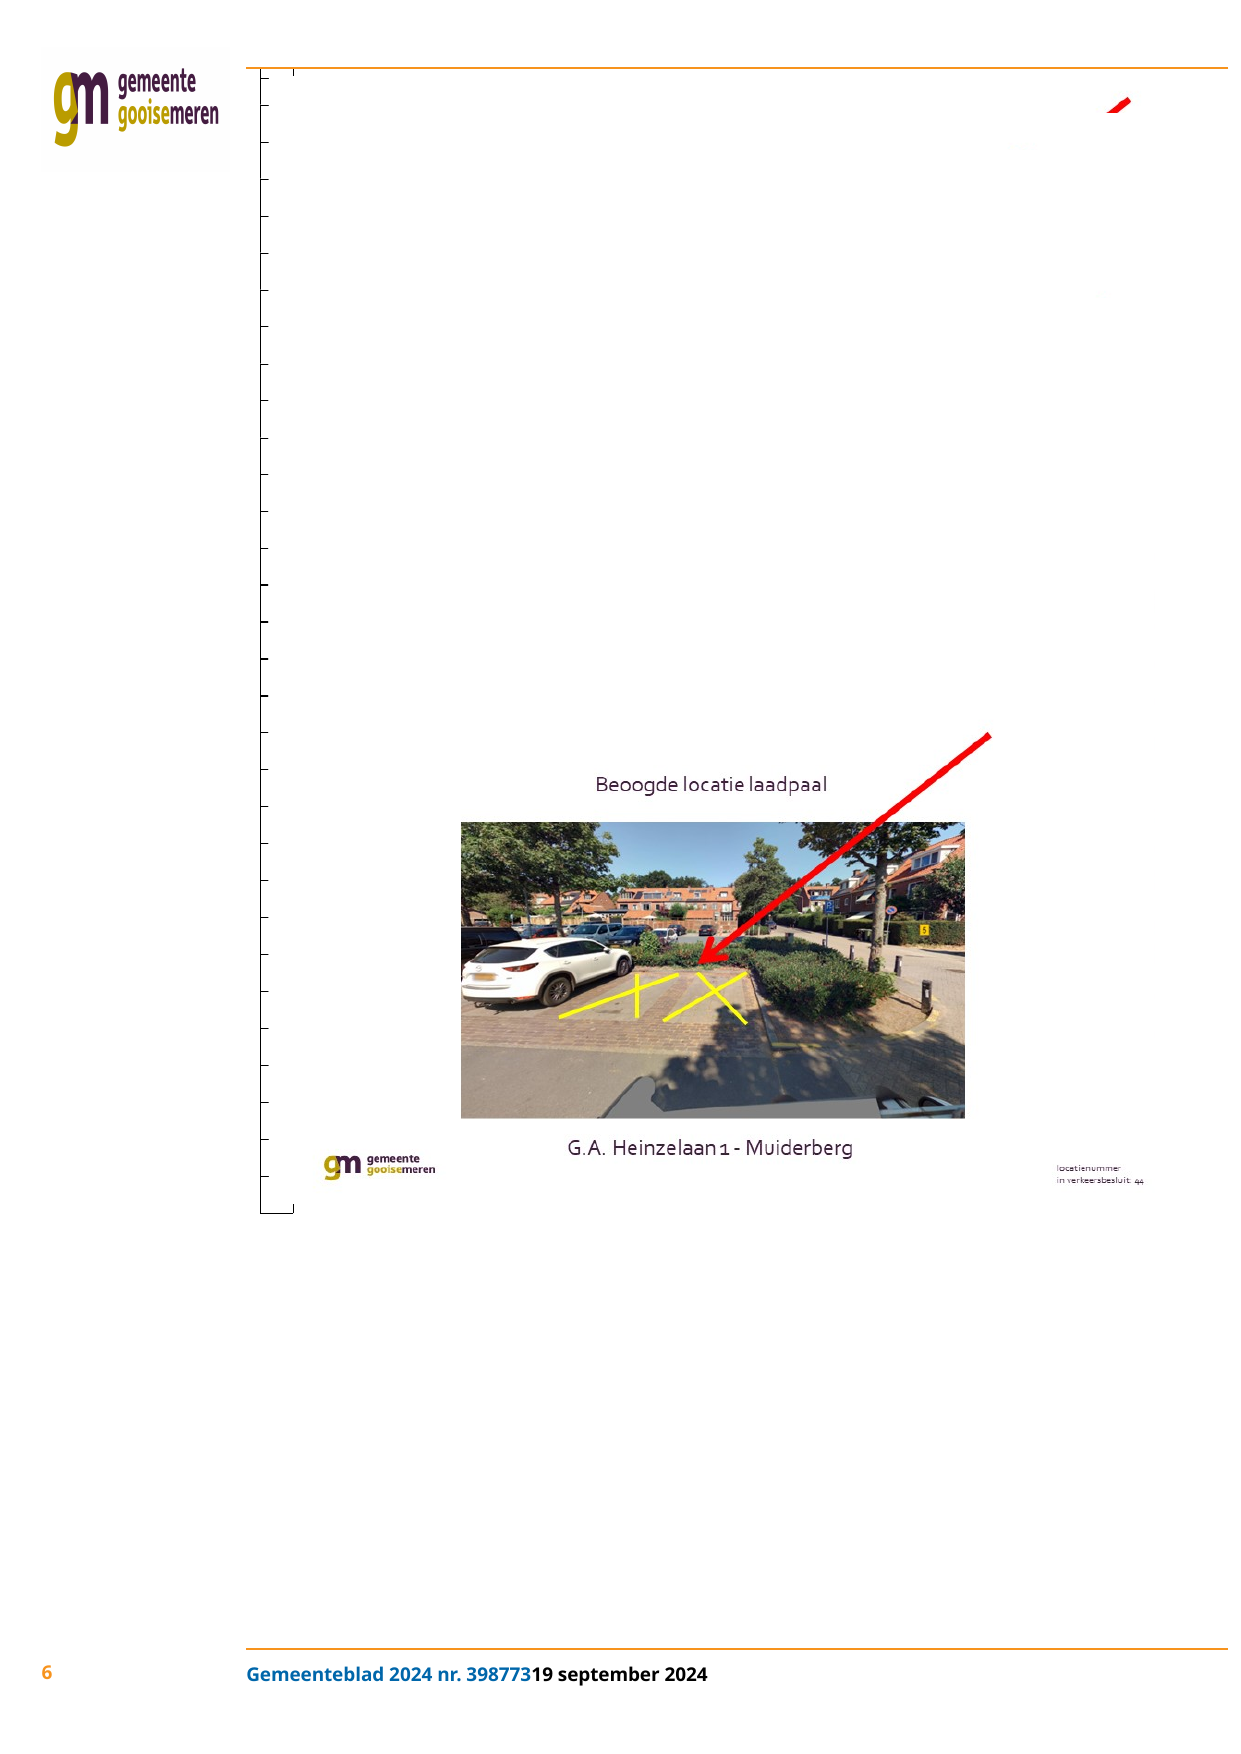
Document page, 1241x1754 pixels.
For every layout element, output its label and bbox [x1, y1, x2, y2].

picture [268, 76, 1155, 1204]
picture [41, 47, 231, 172]
